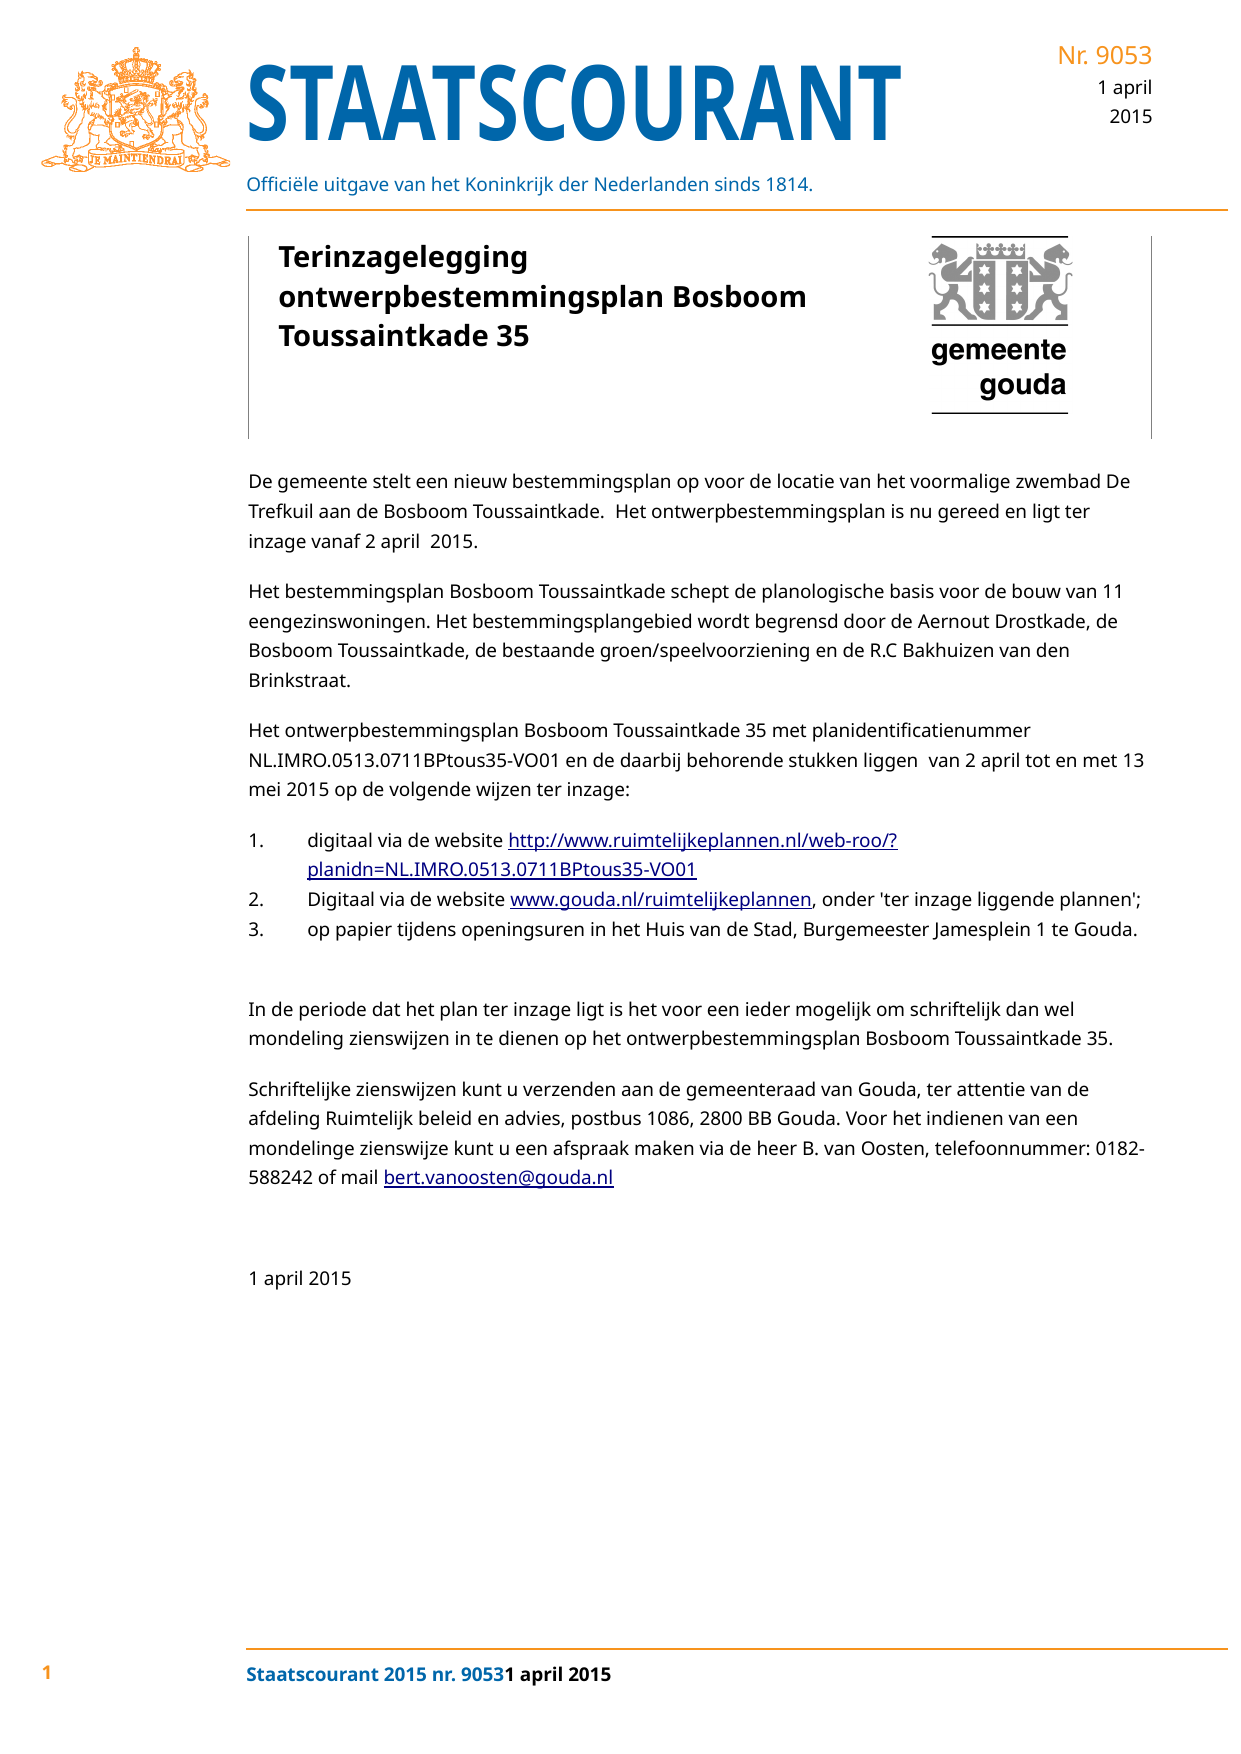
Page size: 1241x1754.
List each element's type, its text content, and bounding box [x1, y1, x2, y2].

table_header [850, 236, 928, 413]
list Digitaal via de website www.gouda.nl/ruimtelijkeplannen, onder 'ter inzage liggende plannen'; [248, 886, 1152, 912]
text In de periode dat het plan ter inzage ligt is het voor een ieder mogelijk om schriftelijk dan wel mondeling zienswijzen in te dienen op het ontwerpbestemmingsplan Bosboom Toussaintkade 35. [248, 996, 1152, 1051]
table_header [1073, 236, 1151, 413]
picture [41, 47, 231, 172]
text De gemeente stelt een nieuw bestemmingsplan op voor de locatie van het voormalige zwembad De Trefkuil aan de Bosboom Toussaintkade. Het ontwerpbestemmingsplan is nu gereed en ligt ter inzage vanaf 2 april 2015. [248, 469, 1152, 553]
picture [928, 236, 1073, 414]
list op papier tijdens openingsuren in het Huis van de Stad, Burgemeester Jamesplein 1 te Gouda. [248, 916, 1152, 941]
text Het bestemmingsplan Bosboom Toussaintkade schept de planologische basis voor de bouw van 11 eengezinswoningen. Het bestemmingsplangebied wordt begrensd door de Aernout Drostkade, de Bosboom Toussaintkade, de bestaande groen/speelvoorziening en de R.C Bakhuizen van den Brinkstraat. [248, 578, 1152, 693]
table_header Terinzagelegging ontwerpbestemmingsplan Bosboom Toussaintkade 35 [249, 236, 850, 439]
table_header [850, 414, 1151, 439]
text 1 april 2015 [248, 1265, 1152, 1291]
text Het ontwerpbestemmingsplan Bosboom Toussaintkade 35 met planidentificatienummer NL.IMRO.0513.0711BPtous35-VO01 en de daarbij behorende stukken liggen van 2 april tot en met 13 mei 2015 op de volgende wijzen ter inzage: [248, 717, 1152, 802]
list digitaal via de website http://www.ruimtelijkeplannen.nl/web-roo/?planidn=NL.IMRO.0513.0711BPtous35-VO01 [248, 827, 1152, 882]
text Schriftelijke zienswijzen kunt u verzenden aan de gemeenteraad van Gouda, ter attentie van de afdeling Ruimtelijk beleid en advies, postbus 1086, 2800 BB Gouda. Voor het indienen van een mondelinge zienswijze kunt u een afspraak maken via de heer B. van Oosten, telefoonnummer: 0182-588242 of mail bert.vanoosten@gouda.nl [248, 1076, 1152, 1190]
